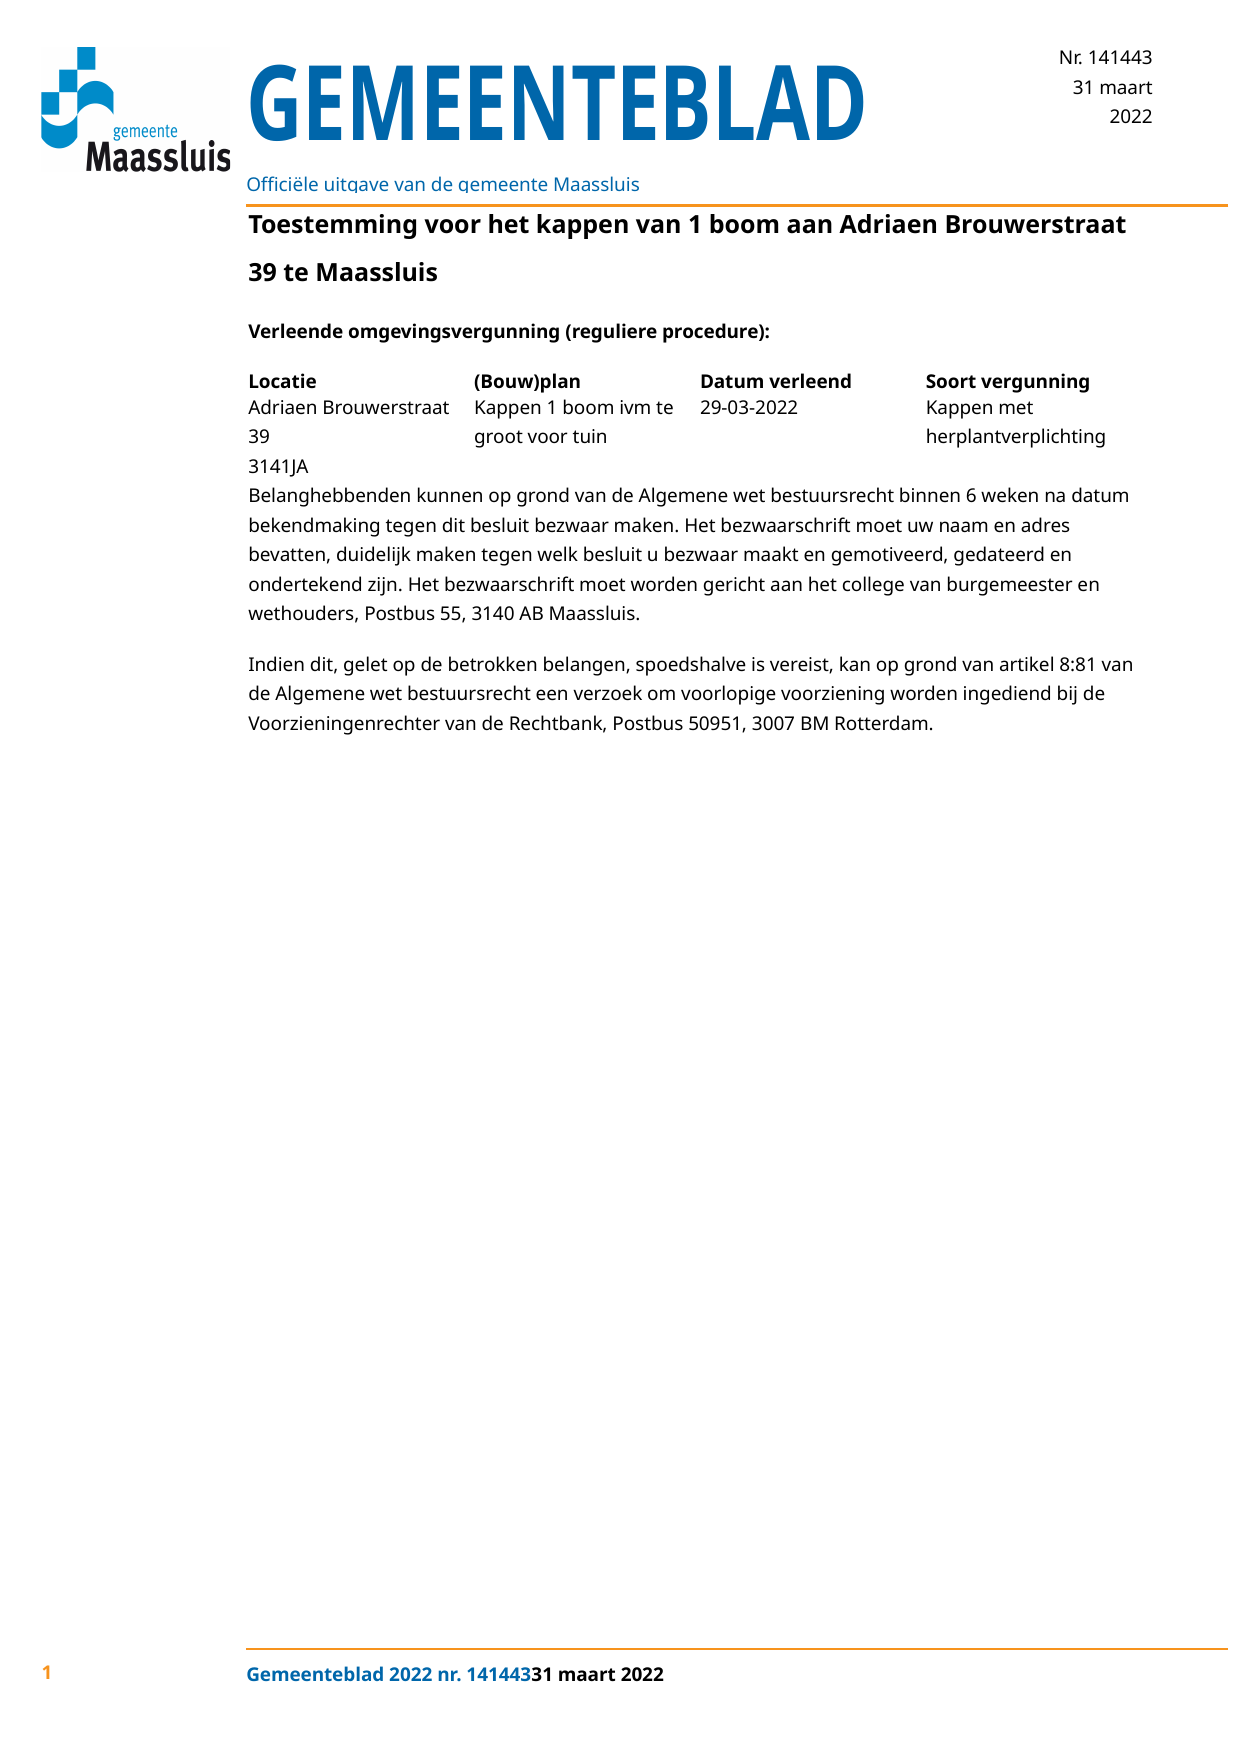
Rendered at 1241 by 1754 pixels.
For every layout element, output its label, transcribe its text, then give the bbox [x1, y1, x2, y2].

table_cell 29-03-2022 [700, 394, 926, 479]
picture [41, 47, 231, 172]
text Verleende omgevingsvergunning (reguliere procedure): [248, 318, 1152, 344]
table_cell Kappen 1 boom ivm te groot voor tuin [474, 394, 700, 479]
table_header Datum verleend [700, 369, 926, 394]
table_header Soort vergunning [926, 369, 1152, 394]
text Belanghebbenden kunnen op grond van de Algemene wet bestuursrecht binnen 6 weken na datum bekendmaking tegen dit besluit bezwaar maken. Het bezwaarschrift moet uw naam en adres bevatten, duidelijk maken tegen welk besluit u bezwaar maakt en gemotiveerd, gedateerd en ondertekend zijn. Het bezwaarschrift moet worden gericht aan het college van burgemeester en wethouders, Postbus 55, 3140 AB Maassluis. [248, 482, 1152, 626]
text Indien dit, gelet op de betrokken belangen, spoedshalve is vereist, kan op grond van artikel 8:81 van de Algemene wet bestuursrecht een verzoek om voorlopige voorziening worden ingediend bij de Voorzieningenrechter van de Rechtbank, Postbus 50951, 3007 BM Rotterdam. [248, 651, 1152, 736]
text Toestemming voor het kappen van 1 boom aan Adriaen Brouwerstraat 39 te Maassluis [248, 207, 1152, 288]
table_header Locatie [248, 369, 474, 394]
table_cell Adriaen Brouwerstraat 39 3141JA [248, 394, 474, 479]
picture [41, 47, 77, 92]
table_cell Kappen met herplantverplichting [926, 394, 1152, 479]
table_header (Bouw)plan [474, 369, 700, 394]
